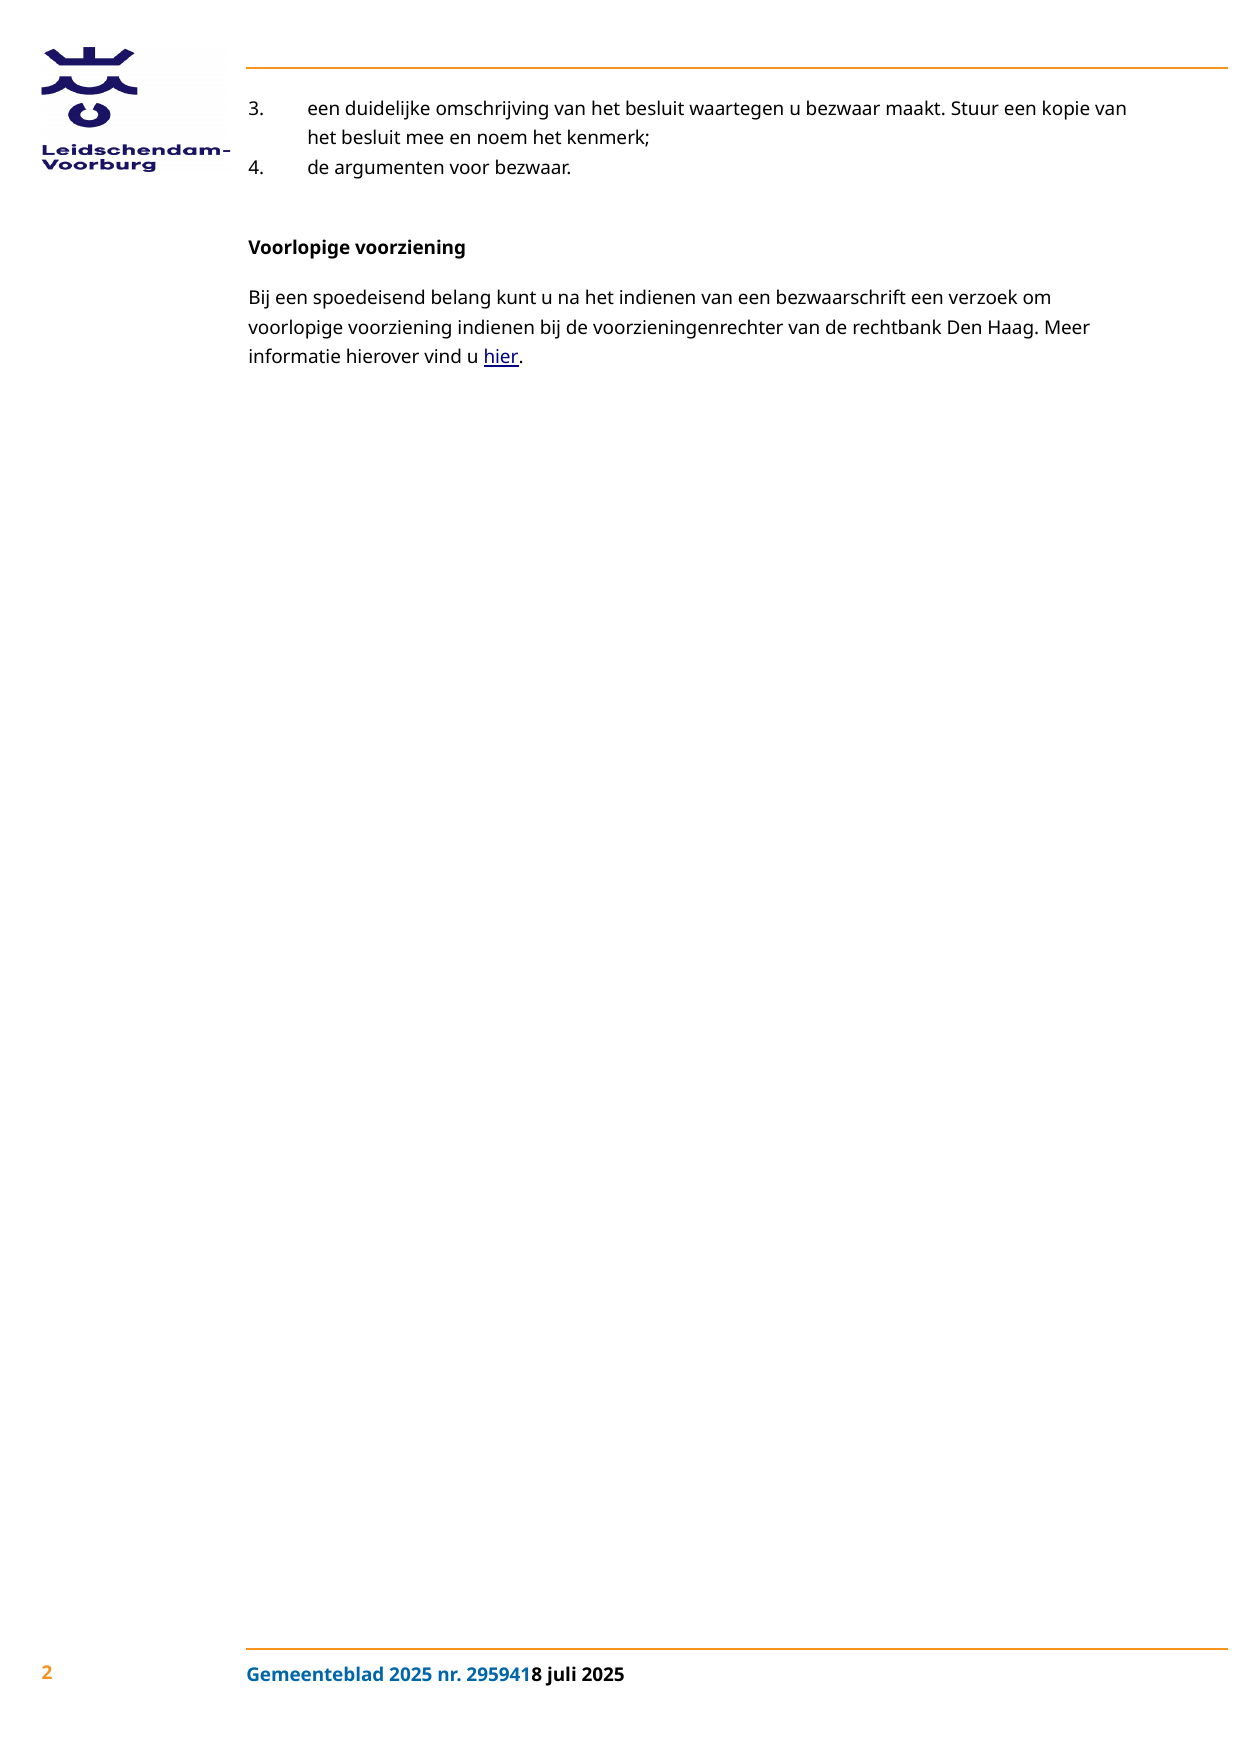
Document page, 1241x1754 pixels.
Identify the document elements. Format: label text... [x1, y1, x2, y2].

text Voorlopige voorziening [248, 234, 1152, 260]
text Bij een spoedeisend belang kunt u na het indienen van een bezwaarschrift een verzoek om voorlopige voorziening indienen bij de voorzieningenrechter van de rechtbank Den Haag. Meer informatie hierover vind u hier. [248, 284, 1152, 369]
list een duidelijke omschrijving van het besluit waartegen u bezwaar maakt. Stuur een kopie van het besluit mee en noem het kenmerk; [248, 95, 1152, 150]
list de argumenten voor bezwaar. [248, 154, 1152, 180]
picture [41, 47, 231, 172]
